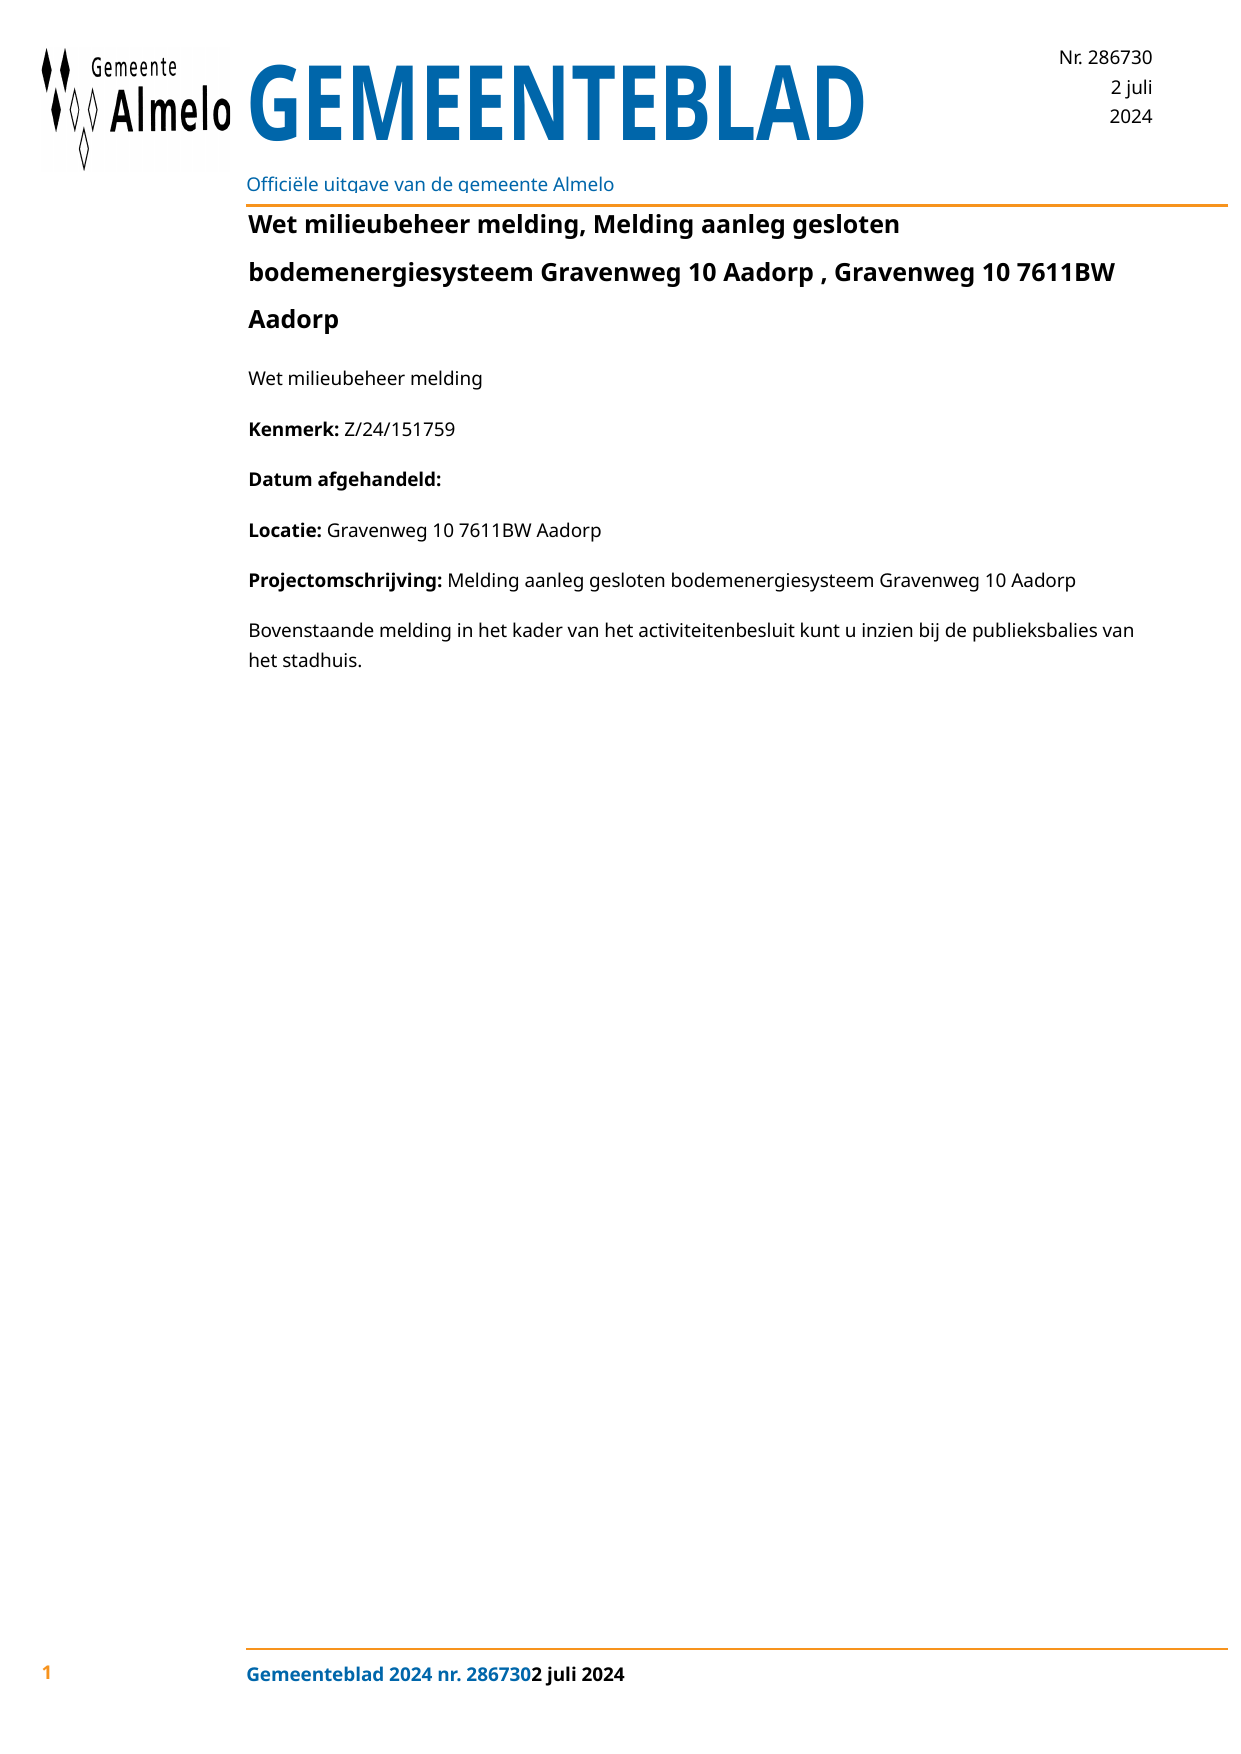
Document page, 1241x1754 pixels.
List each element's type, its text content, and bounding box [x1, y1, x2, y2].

text Locatie: Gravenweg 10 7611BW Aadorp [248, 517, 1152, 542]
text Wet milieubeheer melding, Melding aanleg gesloten bodemenergiesysteem Gravenweg 10 Aadorp , Gravenweg 10 7611BW Aadorp [248, 207, 1152, 336]
text Kenmerk: Z/24/151759 [248, 416, 1152, 442]
text Projectomschrijving: Melding aanleg gesloten bodemenergiesysteem Gravenweg 10 Aadorp [248, 567, 1152, 593]
text Wet milieubeheer melding [248, 366, 1152, 391]
picture [41, 47, 231, 172]
text Bovenstaande melding in het kader van het activiteitenbesluit kunt u inzien bij de publieksbalies van het stadhuis. [248, 618, 1152, 673]
text Datum afgehandeld: [248, 466, 1152, 492]
